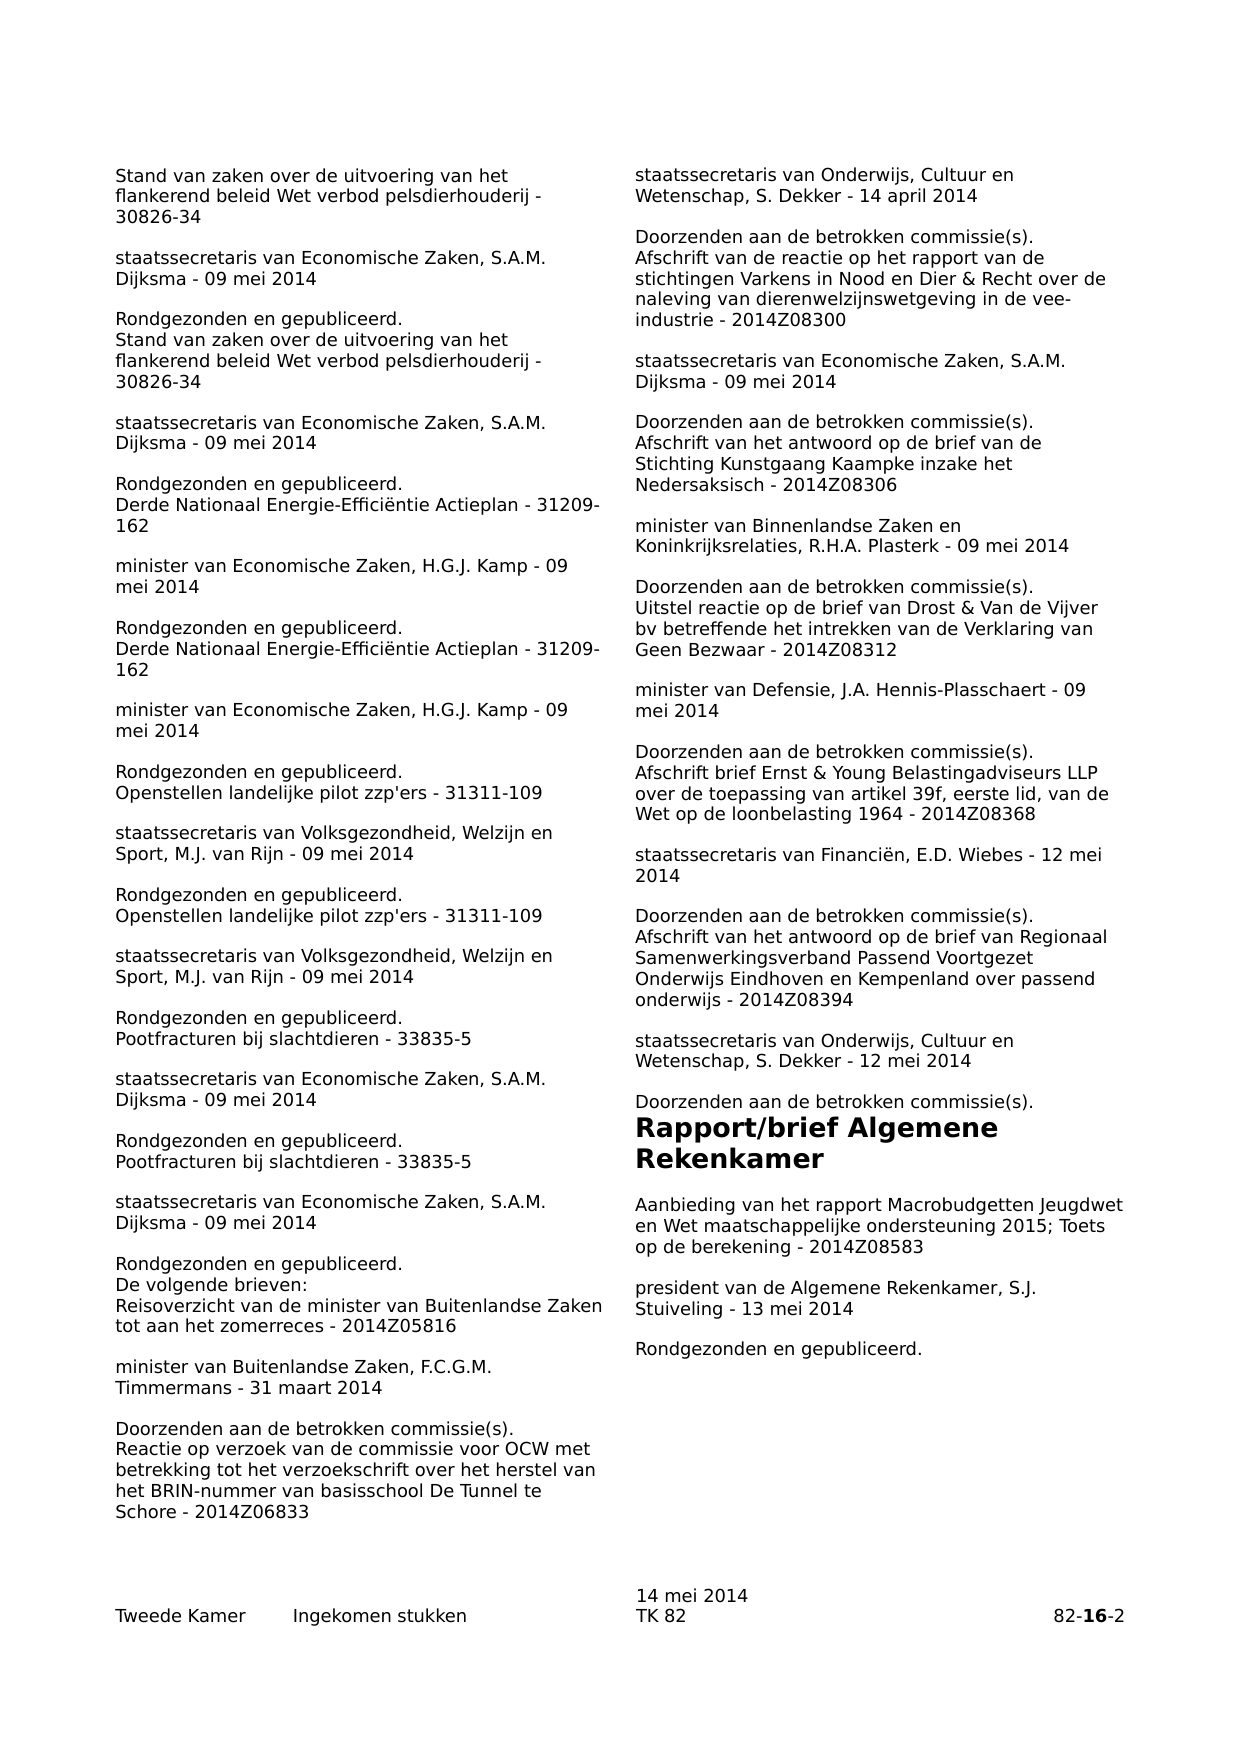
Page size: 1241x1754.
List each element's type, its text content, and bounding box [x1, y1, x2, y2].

text Rondgezonden en gepubliceerd. [115, 1254, 605, 1274]
text Afschrift van het antwoord op de brief van Regionaal Samenwerkingsverband Passend Voortgezet Onderwijs Eindhoven en Kempenland over passend onderwijs - 2014Z08394 [635, 927, 1125, 1010]
text Rondgezonden en gepubliceerd. [115, 309, 605, 330]
title Rapport/brief Algemene Rekenkamer [635, 1113, 1125, 1175]
text Doorzenden aan de betrokken commissie(s). [635, 577, 1125, 598]
text Openstellen landelijke pilot zzp'ers - 31311-109 [115, 905, 605, 926]
text Rondgezonden en gepubliceerd. [635, 1339, 1125, 1360]
text De volgende brieven: [115, 1274, 605, 1295]
text Uitstel reactie op de brief van Drost & Van de Vijver bv betreffende het intrekken van de Verklaring van Geen Bezwaar - 2014Z08312 [635, 598, 1125, 660]
text minister van Economische Zaken, H.G.J. Kamp - 09 mei 2014 [115, 556, 605, 598]
text Doorzenden aan de betrokken commissie(s). [635, 412, 1125, 433]
text Reactie op verzoek van de commissie voor OCW met betrekking tot het verzoekschrift over het herstel van het BRIN-nummer van basisschool De Tunnel te Schore - 2014Z06833 [115, 1439, 605, 1522]
text Afschrift brief Ernst & Young Belastingadviseurs LLP over de toepassing van artikel 39f, eerste lid, van de Wet op de loonbelasting 1964 - 2014Z08368 [635, 762, 1125, 825]
text Rondgezonden en gepubliceerd. [115, 1131, 605, 1151]
text Rondgezonden en gepubliceerd. [115, 762, 605, 782]
text Openstellen landelijke pilot zzp'ers - 31311-109 [115, 782, 605, 803]
text staatssecretaris van Economische Zaken, S.A.M. Dijksma - 09 mei 2014 [115, 248, 605, 289]
text Pootfracturen bij slachtdieren - 33835-5 [115, 1028, 605, 1049]
text president van de Algemene Rekenkamer, S.J. Stuiveling - 13 mei 2014 [635, 1278, 1125, 1319]
text staatssecretaris van Onderwijs, Cultuur en Wetenschap, S. Dekker - 14 april 2014 [635, 165, 1125, 207]
text Rondgezonden en gepubliceerd. [115, 1008, 605, 1028]
text staatssecretaris van Onderwijs, Cultuur en Wetenschap, S. Dekker - 12 mei 2014 [635, 1030, 1125, 1072]
text Aanbieding van het rapport Macrobudgetten Jeugdwet en Wet maatschappelijke ondersteuning 2015; Toets op de berekening - 2014Z08583 [635, 1195, 1125, 1258]
text Doorzenden aan de betrokken commissie(s). [635, 906, 1125, 927]
text Stand van zaken over de uitvoering van het flankerend beleid Wet verbod pelsdierhouderij - 30826-34 [115, 165, 605, 228]
text Afschrift van het antwoord op de brief van de Stichting Kunstgaang Kaampke inzake het Nedersaksisch - 2014Z08306 [635, 433, 1125, 496]
text staatssecretaris van Economische Zaken, S.A.M. Dijksma - 09 mei 2014 [115, 1069, 605, 1111]
text Derde Nationaal Energie-Efficiëntie Actieplan - 31209-162 [115, 638, 605, 680]
text staatssecretaris van Economische Zaken, S.A.M. Dijksma - 09 mei 2014 [635, 351, 1125, 392]
text minister van Defensie, J.A. Hennis-Plasschaert - 09 mei 2014 [635, 680, 1125, 722]
text Pootfracturen bij slachtdieren - 33835-5 [115, 1151, 605, 1172]
text staatssecretaris van Economische Zaken, S.A.M. Dijksma - 09 mei 2014 [115, 1192, 605, 1234]
text Stand van zaken over de uitvoering van het flankerend beleid Wet verbod pelsdierhouderij - 30826-34 [115, 330, 605, 392]
text staatssecretaris van Financiën, E.D. Wiebes - 12 mei 2014 [635, 845, 1125, 886]
text Rondgezonden en gepubliceerd. [115, 618, 605, 638]
text staatssecretaris van Volksgezondheid, Welzijn en Sport, M.J. van Rijn - 09 mei 2014 [115, 946, 605, 988]
text Reisoverzicht van de minister van Buitenlandse Zaken tot aan het zomerreces - 2014Z05816 [115, 1295, 605, 1337]
text Doorzenden aan de betrokken commissie(s). [635, 227, 1125, 247]
text Derde Nationaal Energie-Efficiëntie Actieplan - 31209-162 [115, 495, 605, 536]
text Doorzenden aan de betrokken commissie(s). [115, 1418, 605, 1439]
text Rondgezonden en gepubliceerd. [115, 474, 605, 495]
text Doorzenden aan de betrokken commissie(s). [635, 742, 1125, 762]
text minister van Economische Zaken, H.G.J. Kamp - 09 mei 2014 [115, 700, 605, 742]
text Afschrift van de reactie op het rapport van de stichtingen Varkens in Nood en Dier & Recht over de naleving van dierenwelzijnswetgeving in de vee-industrie - 2014Z08300 [635, 247, 1125, 331]
text minister van Buitenlandse Zaken, F.C.G.M. Timmermans - 31 maart 2014 [115, 1357, 605, 1398]
text Rondgezonden en gepubliceerd. [115, 885, 605, 905]
text minister van Binnenlandse Zaken en Koninkrijksrelaties, R.H.A. Plasterk - 09 mei 2014 [635, 516, 1125, 557]
text staatssecretaris van Economische Zaken, S.A.M. Dijksma - 09 mei 2014 [115, 412, 605, 454]
text Doorzenden aan de betrokken commissie(s). [635, 1092, 1125, 1113]
text staatssecretaris van Volksgezondheid, Welzijn en Sport, M.J. van Rijn - 09 mei 2014 [115, 823, 605, 865]
